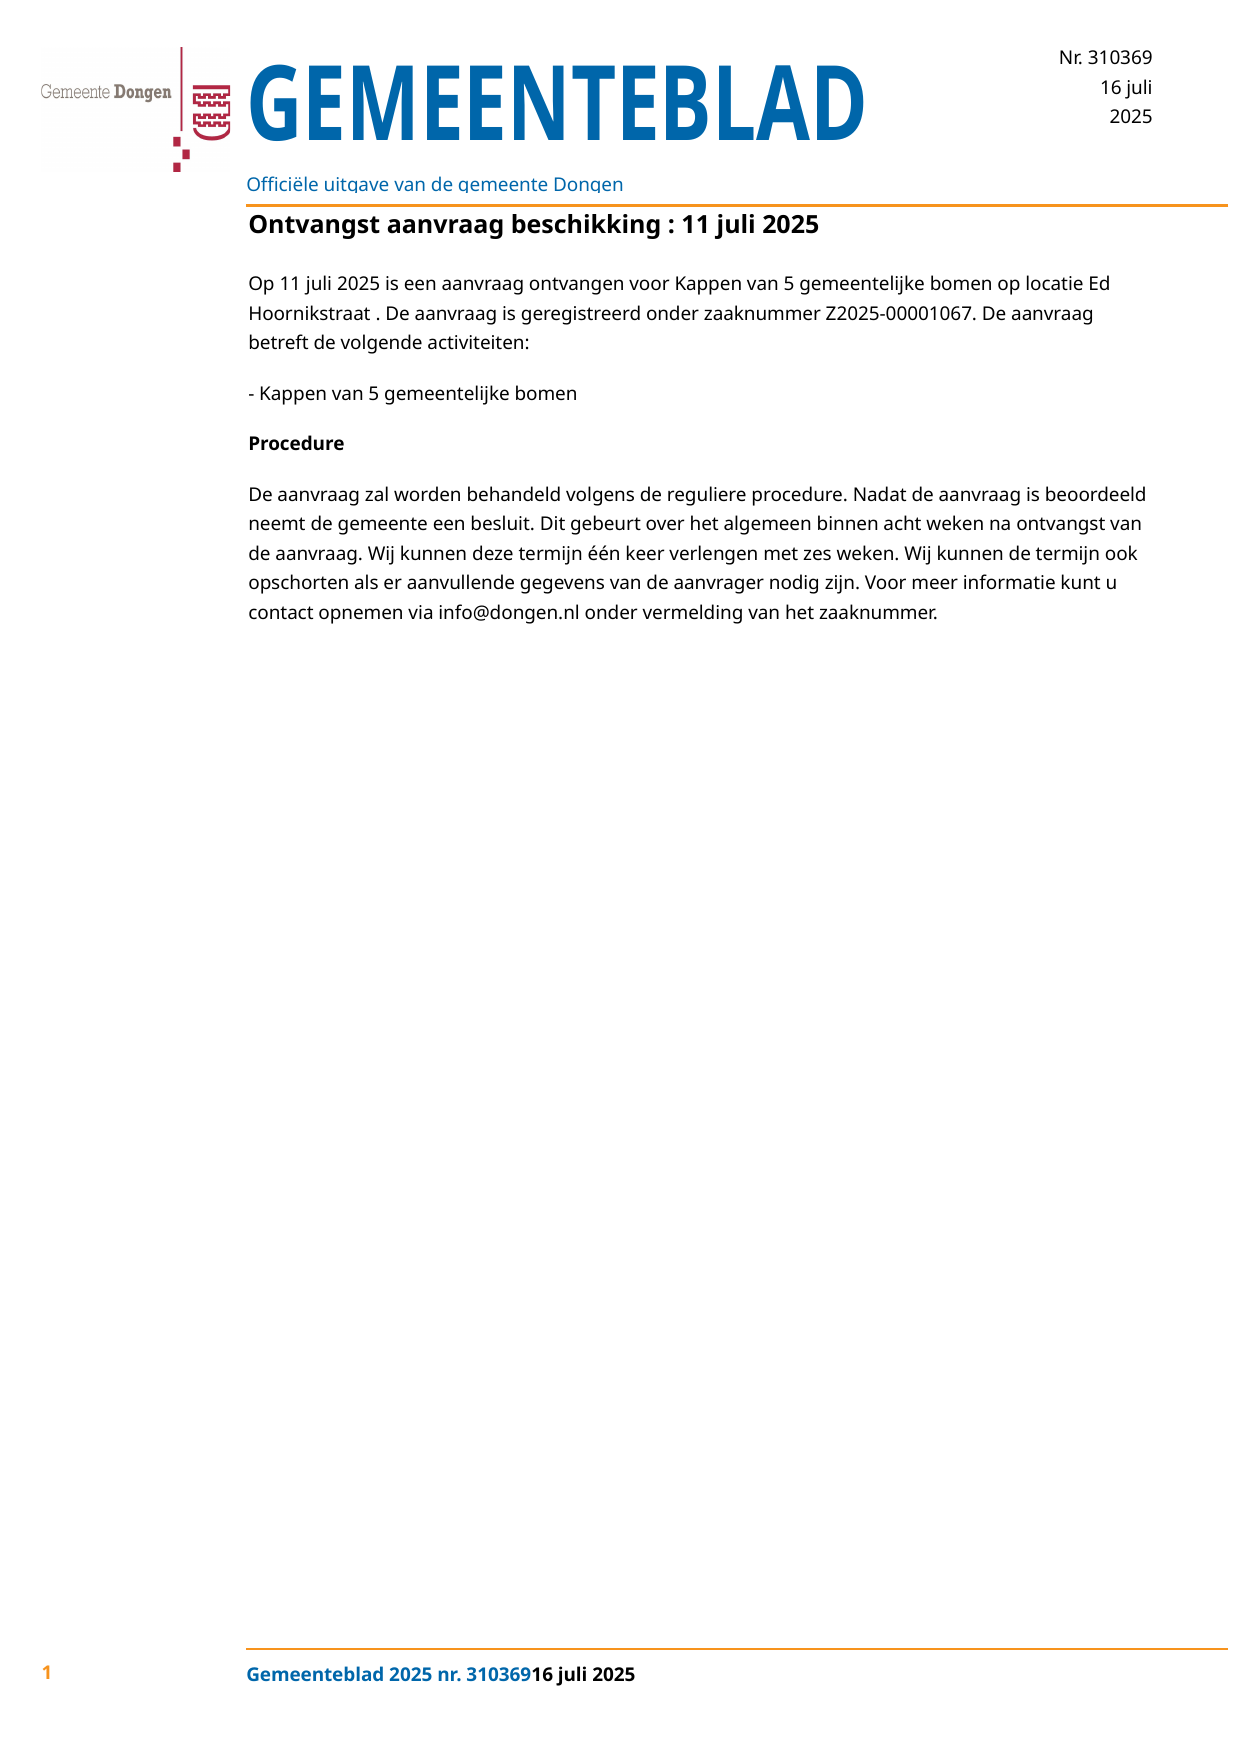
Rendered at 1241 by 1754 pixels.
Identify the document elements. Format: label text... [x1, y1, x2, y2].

text - Kappen van 5 gemeentelijke bomen [248, 380, 1152, 406]
text Op 11 juli 2025 is een aanvraag ontvangen voor Kappen van 5 gemeentelijke bomen op locatie Ed Hoornikstraat . De aanvraag is geregistreerd onder zaaknummer Z2025-00001067. De aanvraag betreft de volgende activiteiten: [248, 270, 1152, 355]
text Ontvangst aanvraag beschikking : 11 juli 2025 [248, 207, 1152, 241]
picture [41, 47, 231, 172]
text Procedure [248, 430, 1152, 456]
text De aanvraag zal worden behandeld volgens de reguliere procedure. Nadat de aanvraag is beoordeeld neemt de gemeente een besluit. Dit gebeurt over het algemeen binnen acht weken na ontvangst van de aanvraag. Wij kunnen deze termijn één keer verlengen met zes weken. Wij kunnen de termijn ook opschorten als er aanvullende gegevens van de aanvrager nodig zijn. Voor meer informatie kunt u contact opnemen via info@dongen.nl onder vermelding van het zaaknummer. [248, 481, 1152, 625]
